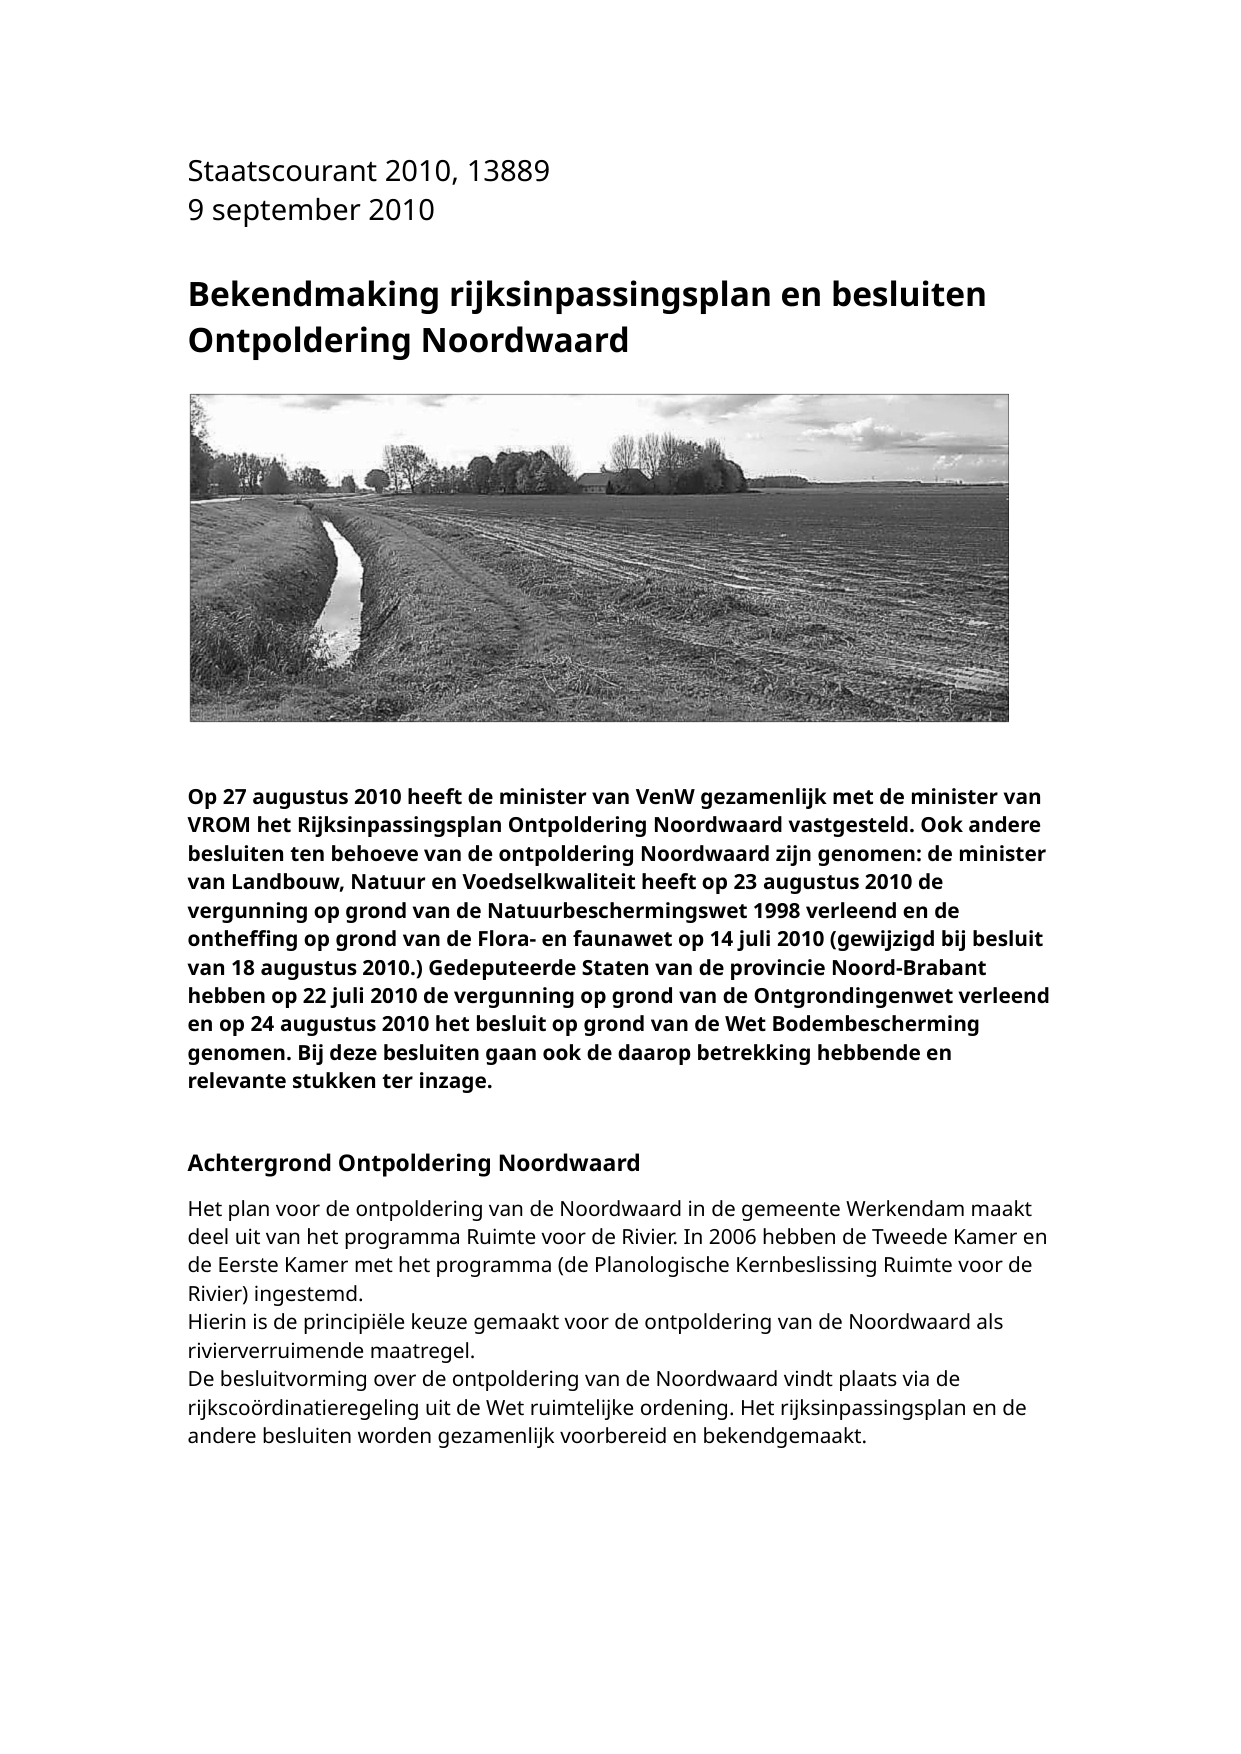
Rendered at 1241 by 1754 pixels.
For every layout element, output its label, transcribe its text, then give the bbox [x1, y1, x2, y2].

picture [187, 391, 1009, 724]
subtitle Bekendmaking rijksinpassingsplan en besluiten Ontpoldering Noordwaard [187, 271, 1053, 362]
text Het plan voor de ontpoldering van de Noordwaard in de gemeente Werkendam maakt deel uit van het programma Ruimte voor de Rivier. In 2006 hebben de Tweede Kamer en de Eerste Kamer met het programma (de Planologische Kernbeslissing Ruimte voor de Rivier) ingestemd. [187, 1194, 1053, 1307]
text 9 september 2010 [187, 190, 1053, 229]
text Op 27 augustus 2010 heeft de minister van VenW gezamenlijk met de minister van VROM het Rijksinpassingsplan Ontpoldering Noordwaard vastgesteld. Ook andere besluiten ten behoeve van de ontpoldering Noordwaard zijn genomen: de minister van Landbouw, Natuur en Voedselkwaliteit heeft op 23 augustus 2010 de vergunning op grond van de Natuurbeschermingswet 1998 verleend en de ontheffing op grond van de Flora- en faunawet op 14 juli 2010 (gewijzigd bij besluit van 18 augustus 2010.) Gedeputeerde Staten van de provincie Noord-Brabant hebben op 22 juli 2010 de vergunning op grond van de Ontgrondingenwet verleend en op 24 augustus 2010 het besluit op grond van de Wet Bodembescherming genomen. Bij deze besluiten gaan ook de daarop betrekking hebbende en relevante stukken ter inzage. [187, 782, 1053, 1095]
text De besluitvorming over de ontpoldering van de Noordwaard vindt plaats via de rijkscoördinatieregeling uit de Wet ruimtelijke ordening. Het rijksinpassingsplan en de andere besluiten worden gezamenlijk voorbereid en bekendgemaakt. [187, 1364, 1053, 1449]
text Hierin is de principiële keuze gemaakt voor de ontpoldering van de Noordwaard als rivierverruimende maatregel. [187, 1307, 1053, 1364]
subtitle Achtergrond Ontpoldering Noordwaard [187, 1147, 1053, 1179]
text Staatscourant 2010, 13889 [187, 150, 1053, 190]
